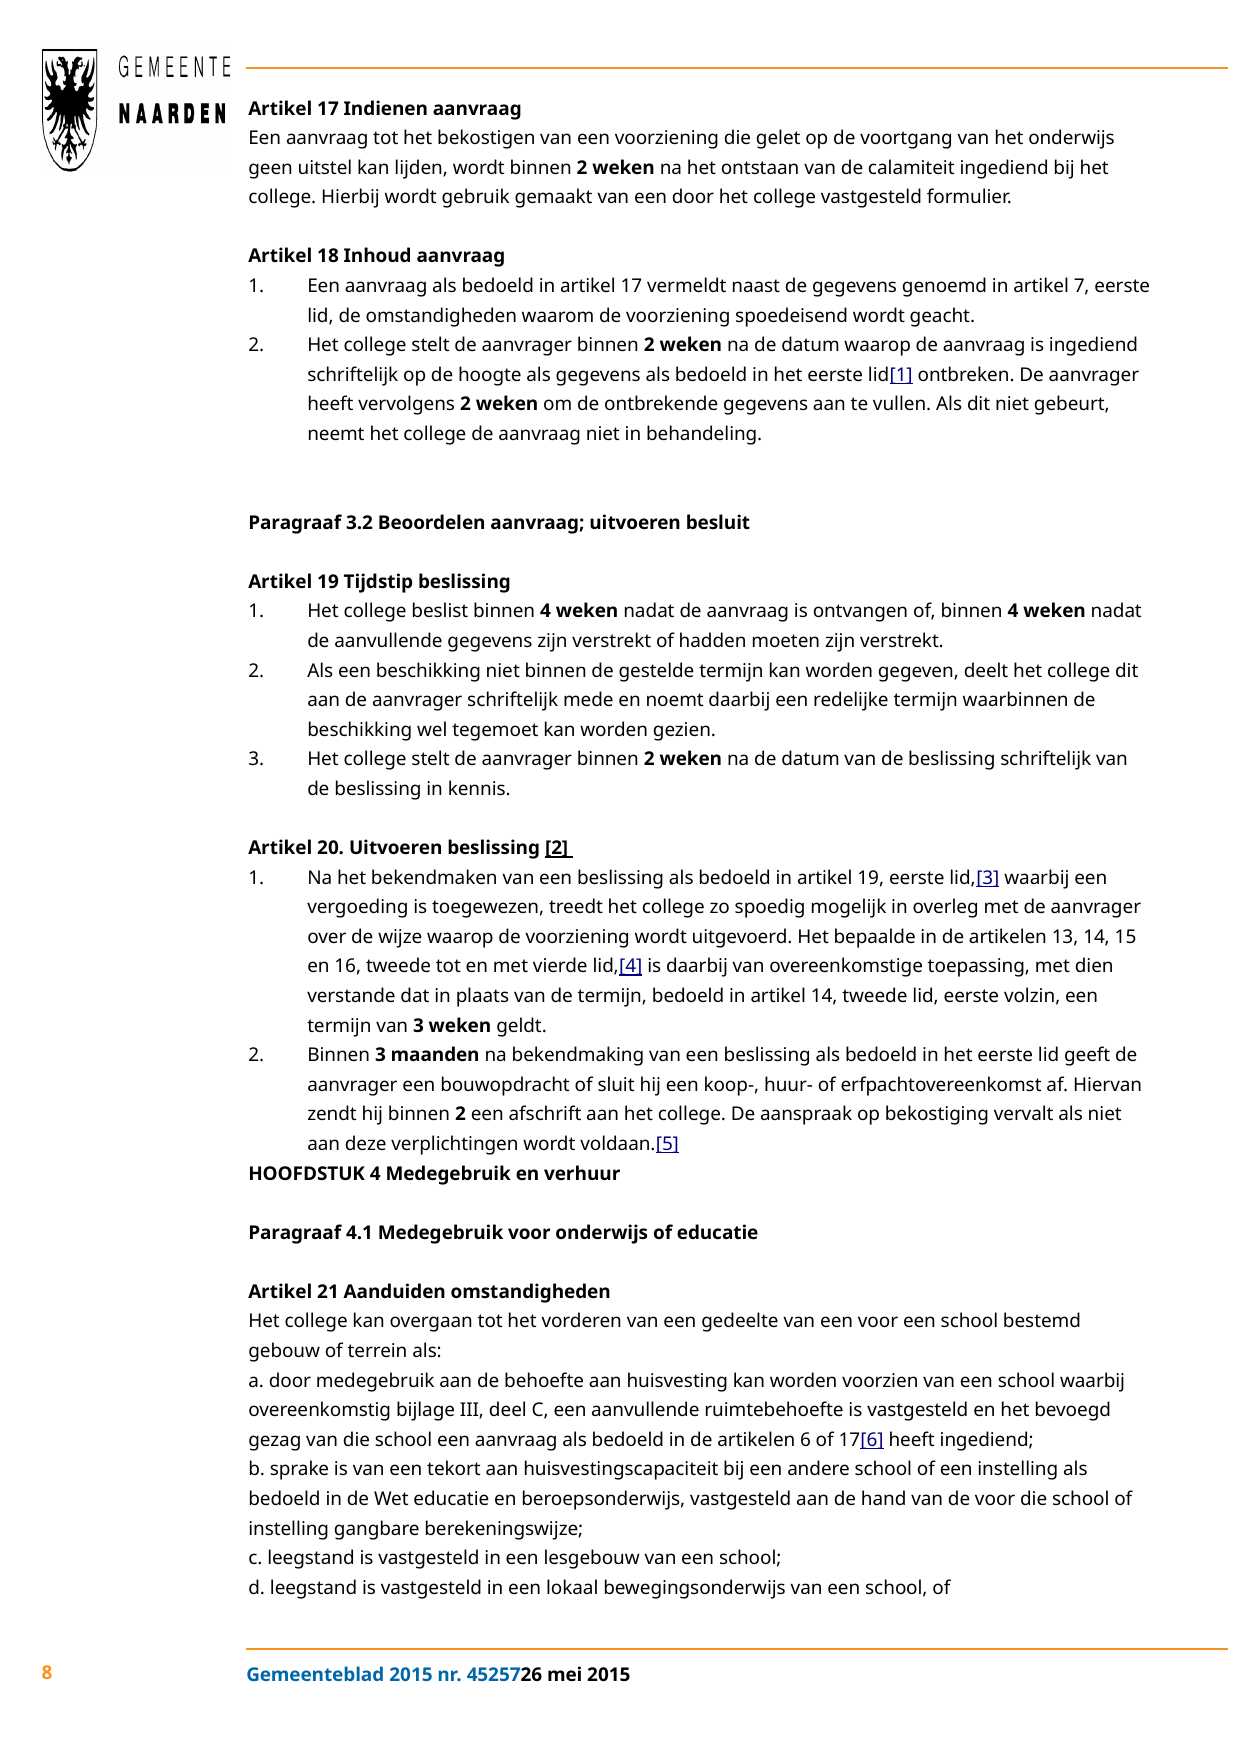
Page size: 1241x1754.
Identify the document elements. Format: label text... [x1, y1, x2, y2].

text Paragraaf 3.2 Beoordelen aanvraag; uitvoeren besluit [248, 509, 1152, 535]
list Binnen 3 maanden na bekendmaking van een beslissing als bedoeld in het eerste lid geeft de aanvrager een bouwopdracht of sluit hij een koop-, huur- of erfpachtovereenkomst af. Hiervan zendt hij binnen 2 een afschrift aan het college. De aanspraak op bekostiging vervalt als niet aan deze verplichtingen wordt voldaan.[5] [248, 1041, 1152, 1156]
list Het college stelt de aanvrager binnen 2 weken na de datum waarop de aanvraag is ingediend schriftelijk op de hoogte als gegevens als bedoeld in het eerste lid[1] ontbreken. De aanvrager heeft vervolgens 2 weken om de ontbrekende gegevens aan te vullen. Als dit niet gebeurt, neemt het college de aanvraag niet in behandeling. [248, 331, 1152, 446]
list Het college stelt de aanvrager binnen 2 weken na de datum van de beslissing schriftelijk van de beslissing in kennis. [248, 746, 1152, 801]
text HOOFDSTUK 4 Medegebruik en verhuur [248, 1160, 1152, 1186]
picture [41, 47, 231, 172]
list Na het bekendmaken van een beslissing als bedoeld in artikel 19, eerste lid,[3] waarbij een vergoeding is toegewezen, treedt het college zo spoedig mogelijk in overleg met de aanvrager over de wijze waarop de voorziening wordt uitgevoerd. Het bepaalde in de artikelen 13, 14, 15 en 16, tweede tot en met vierde lid,[4] is daarbij van overeenkomstige toepassing, met dien verstande dat in plaats van de termijn, bedoeld in artikel 14, tweede lid, eerste volzin, een termijn van 3 weken geldt. [248, 864, 1152, 1038]
text b. sprake is van een tekort aan huisvestingscapaciteit bij een andere school of een instelling als bedoeld in de Wet educatie en beroepsonderwijs, vastgesteld aan de hand van de voor die school of instelling gangbare berekeningswijze; [248, 1456, 1152, 1541]
text d. leegstand is vastgesteld in een lokaal bewegingsonderwijs van een school, of [248, 1574, 1152, 1600]
text Paragraaf 4.1 Medegebruik voor onderwijs of educatie [248, 1219, 1152, 1245]
text a. door medegebruik aan de behoefte aan huisvesting kan worden voorzien van een school waarbij overeenkomstig bijlage III, deel C, een aanvullende ruimtebehoefte is vastgesteld en het bevoegd gezag van die school een aanvraag als bedoeld in de artikelen 6 of 17[6] heeft ingediend; [248, 1367, 1152, 1452]
text Artikel 18 Inhoud aanvraag [248, 243, 1152, 268]
text Artikel 17 Indienen aanvraag [248, 95, 1152, 121]
text Een aanvraag tot het bekostigen van een voorziening die gelet op de voortgang van het onderwijs geen uitstel kan lijden, wordt binnen 2 weken na het ontstaan van de calamiteit ingediend bij het college. Hierbij wordt gebruik gemaakt van een door het college vastgesteld formulier. [248, 124, 1152, 209]
list Een aanvraag als bedoeld in artikel 17 vermeldt naast de gegevens genoemd in artikel 7, eerste lid, de omstandigheden waarom de voorziening spoedeisend wordt geacht. [248, 272, 1152, 328]
text Artikel 19 Tijdstip beslissing [248, 568, 1152, 594]
text c. leegstand is vastgesteld in een lesgebouw van een school; [248, 1544, 1152, 1570]
list Als een beschikking niet binnen de gestelde termijn kan worden gegeven, deelt het college dit aan de aanvrager schriftelijk mede en noemt daarbij een redelijke termijn waarbinnen de beschikking wel tegemoet kan worden gezien. [248, 657, 1152, 742]
list Het college beslist binnen 4 weken nadat de aanvraag is ontvangen of, binnen 4 weken nadat de aanvullende gegevens zijn verstrekt of hadden moeten zijn verstrekt. [248, 598, 1152, 653]
text Het college kan overgaan tot het vorderen van een gedeelte van een voor een school bestemd gebouw of terrein als: [248, 1308, 1152, 1363]
text Artikel 21 Aanduiden omstandigheden [248, 1278, 1152, 1304]
text Artikel 20. Uitvoeren beslissing [2] [248, 834, 1152, 860]
